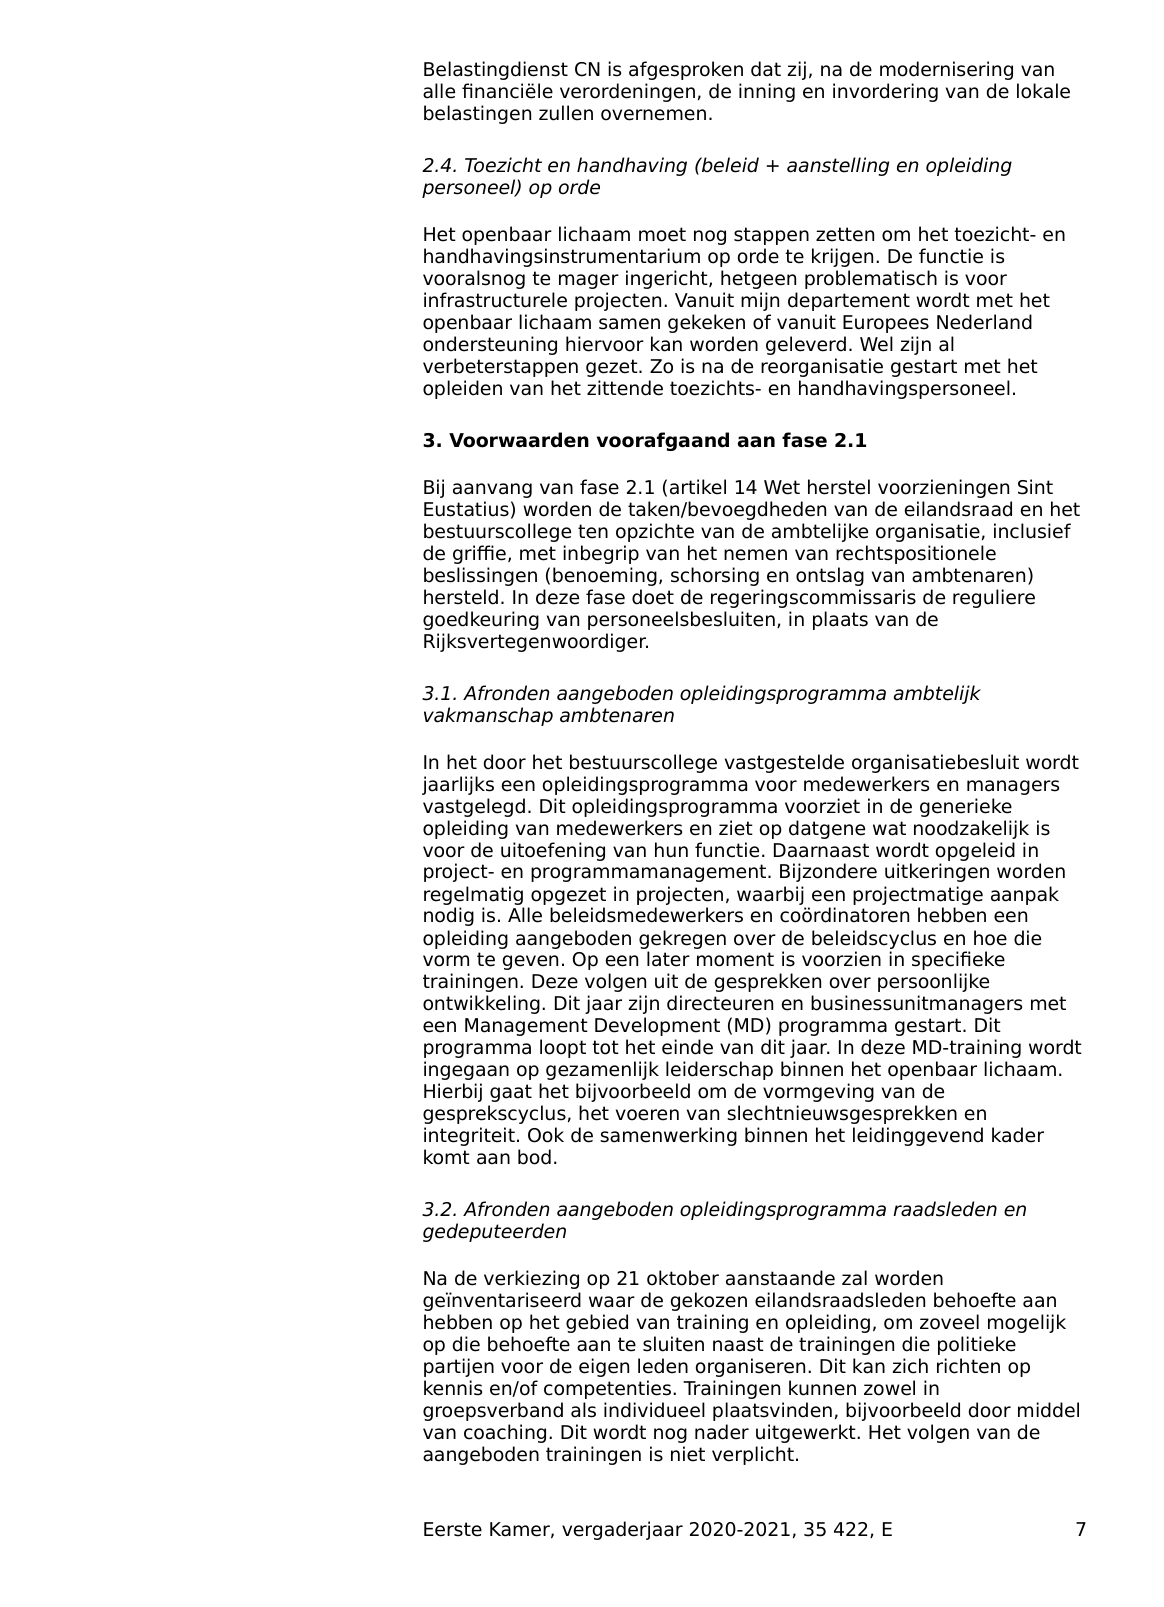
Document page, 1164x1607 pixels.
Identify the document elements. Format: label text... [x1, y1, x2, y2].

subtitle 3. Voorwaarden voorafgaand aan fase 2.1 [422, 430, 1087, 452]
text Belastingdienst CN is afgesproken dat zij, na de modernisering van alle financiële verordeningen, de inning en invordering van de lokale belastingen zullen overnemen. [422, 59, 1087, 125]
text Na de verkiezing op 21 oktober aanstaande zal worden geïnventariseerd waar de gekozen eilandsraadsleden behoefte aan hebben op het gebied van training en opleiding, om zoveel mogelijk op die behoefte aan te sluiten naast de trainingen die politieke partijen voor de eigen leden organiseren. Dit kan zich richten op kennis en/of competenties. Trainingen kunnen zowel in groepsverband als individueel plaatsvinden, bijvoorbeeld door middel van coaching. Dit wordt nog nader uitgewerkt. Het volgen van de aangeboden trainingen is niet verplicht. [422, 1268, 1087, 1466]
subtitle 3.1. Afronden aangeboden opleidingsprogramma ambtelijk vakmanschap ambtenaren [422, 683, 1087, 727]
subtitle 3.2. Afronden aangeboden opleidingsprogramma raadsleden en gedeputeerden [422, 1199, 1087, 1243]
subtitle 2.4. Toezicht en handhaving (beleid + aanstelling en opleiding personeel) op orde [422, 155, 1087, 199]
text In het door het bestuurscollege vastgestelde organisatiebesluit wordt jaarlijks een opleidingsprogramma voor medewerkers en managers vastgelegd. Dit opleidingsprogramma voorziet in de generieke opleiding van medewerkers en ziet op datgene wat noodzakelijk is voor de uitoefening van hun functie. Daarnaast wordt opgeleid in project- en programmamanagement. Bijzondere uitkeringen worden regelmatig opgezet in projecten, waarbij een projectmatige aanpak nodig is. Alle beleidsmedewerkers en coördinatoren hebben een opleiding aangeboden gekregen over de beleidscyclus en hoe die vorm te geven. Op een later moment is voorzien in specifieke trainingen. Deze volgen uit de gesprekken over persoonlijke ontwikkeling. Dit jaar zijn directeuren en businessunitmanagers met een Management Development (MD) programma gestart. Dit programma loopt tot het einde van dit jaar. In deze MD-training wordt ingegaan op gezamenlijk leiderschap binnen het openbaar lichaam. Hierbij gaat het bijvoorbeeld om de vormgeving van de gesprekscyclus, het voeren van slechtnieuwsgesprekken en integriteit. Ook de samenwerking binnen het leidinggevend kader komt aan bod. [422, 752, 1087, 1169]
text Het openbaar lichaam moet nog stappen zetten om het toezicht- en handhavingsinstrumentarium op orde te krijgen. De functie is vooralsnog te mager ingericht, hetgeen problematisch is voor infrastructurele projecten. Vanuit mijn departement wordt met het openbaar lichaam samen gekeken of vanuit Europees Nederland ondersteuning hiervoor kan worden geleverd. Wel zijn al verbeterstappen gezet. Zo is na de reorganisatie gestart met het opleiden van het zittende toezichts- en handhavingspersoneel. [422, 224, 1087, 400]
text Bij aanvang van fase 2.1 (artikel 14 Wet herstel voorzieningen Sint Eustatius) worden de taken/bevoegdheden van de eilandsraad en het bestuurscollege ten opzichte van de ambtelijke organisatie, inclusief de griffie, met inbegrip van het nemen van rechtspositionele beslissingen (benoeming, schorsing en ontslag van ambtenaren) hersteld. In deze fase doet de regeringscommissaris de reguliere goedkeuring van personeelsbesluiten, in plaats van de Rijksvertegenwoordiger. [422, 477, 1087, 653]
